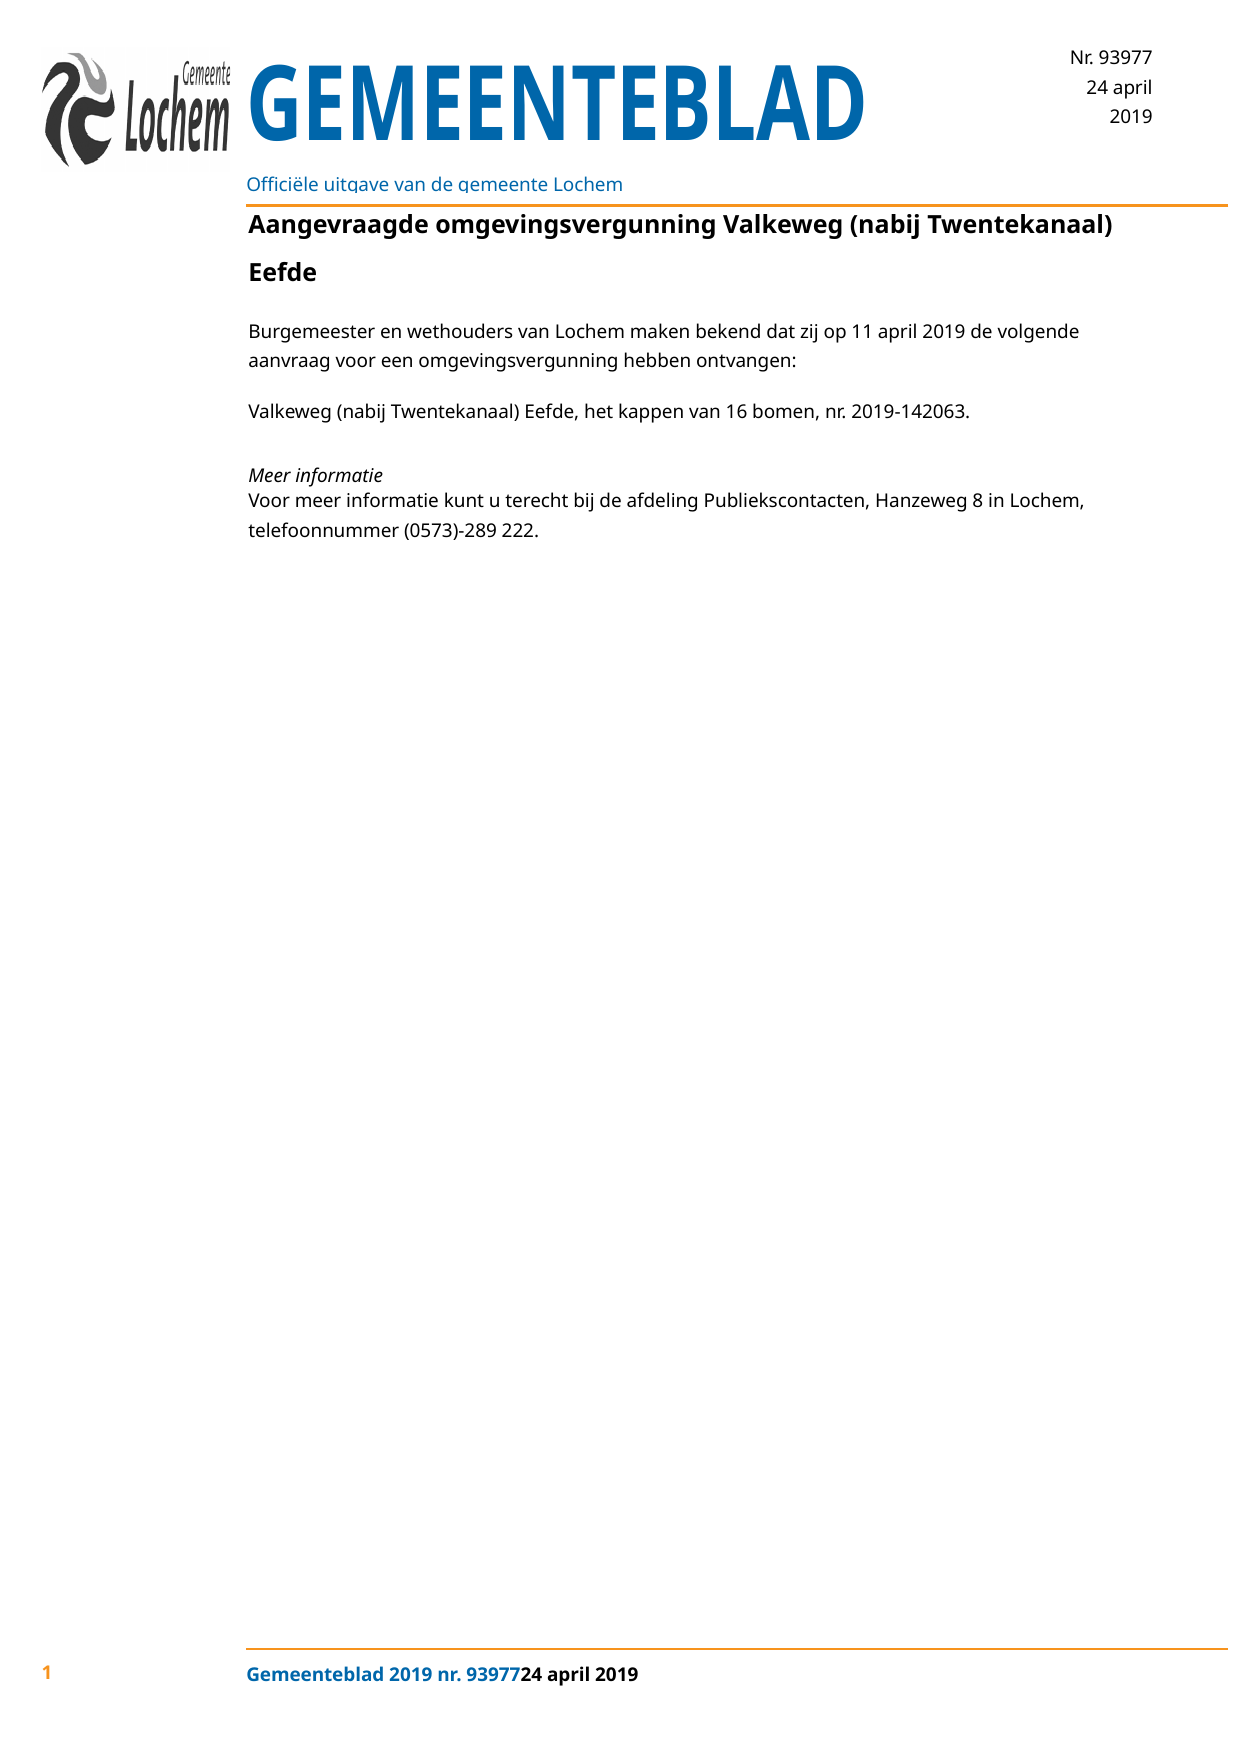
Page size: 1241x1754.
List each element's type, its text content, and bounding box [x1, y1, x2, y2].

text Meer informatie [248, 462, 1152, 488]
picture [41, 47, 231, 172]
text Aangevraagde omgevingsvergunning Valkeweg (nabij Twentekanaal) Eefde [248, 207, 1152, 288]
text Valkeweg (nabij Twentekanaal) Eefde, het kappen van 16 bomen, nr. 2019-142063. [248, 398, 1152, 424]
text Voor meer informatie kunt u terecht bij de afdeling Publiekscontacten, Hanzeweg 8 in Lochem, telefoonnummer (0573)-289 222. [248, 488, 1152, 543]
text Burgemeester en wethouders van Lochem maken bekend dat zij op 11 april 2019 de volgende aanvraag voor een omgevingsvergunning hebben ontvangen: [248, 318, 1152, 373]
